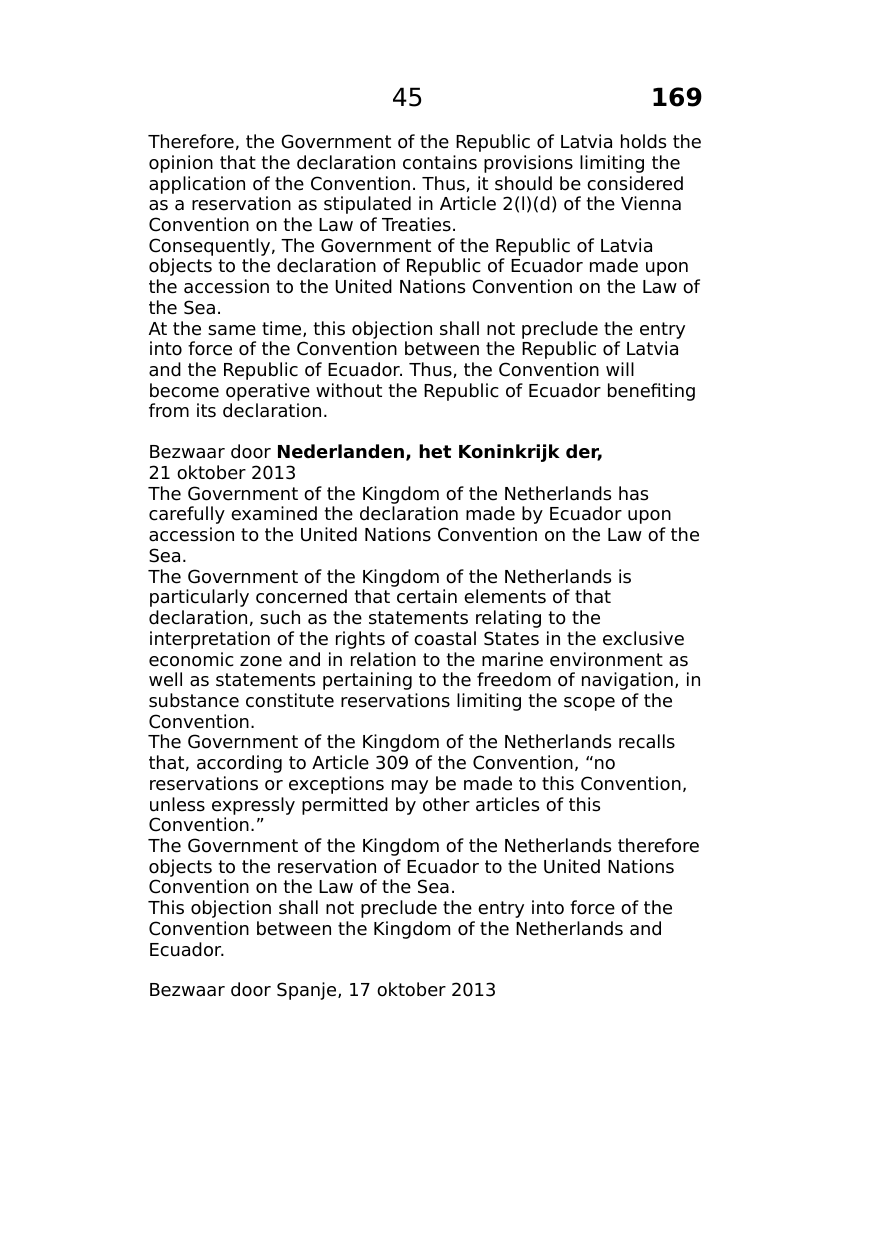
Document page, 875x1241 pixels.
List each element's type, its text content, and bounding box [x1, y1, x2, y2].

text The Government of the Kingdom of the Netherlands is particularly concerned that certain elements of that declaration, such as the statements relating to the interpretation of the rights of coastal States in the exclusive economic zone and in relation to the marine environment as well as statements pertaining to the freedom of navigation, in substance constitute reservations limiting the scope of the Convention. [148, 566, 703, 732]
text The Government of the Kingdom of the Netherlands recalls that, according to Article 309 of the Convention, “no reservations or exceptions may be made to this Convention, unless expressly permitted by other articles of this Convention.” [148, 732, 703, 836]
text Bezwaar door Nederlanden, het Koninkrijk der, 21 oktober 2013 [148, 442, 703, 483]
text Consequently, The Government of the Republic of Latvia objects to the declaration of Republic of Ecuador made upon the accession to the United Nations Convention on the Law of the Sea. [148, 236, 703, 318]
text This objection shall not preclude the entry into force of the Convention between the Kingdom of the Netherlands and Ecuador. [148, 898, 703, 960]
text Bezwaar door Spanje, 17 oktober 2013 [148, 980, 703, 1001]
text At the same time, this objection shall not preclude the entry into force of the Convention between the Republic of Latvia and the Republic of Ecuador. Thus, the Convention will become operative without the Republic of Ecuador benefiting from its declaration. [148, 318, 703, 422]
text Therefore, the Government of the Republic of Latvia holds the opinion that the declaration contains provisions limiting the application of the Convention. Thus, it should be considered as a reservation as stipulated in Article 2(l)(d) of the Vienna Convention on the Law of Treaties. [148, 132, 703, 236]
text The Government of the Kingdom of the Netherlands therefore objects to the reservation of Ecuador to the United Nations Convention on the Law of the Sea. [148, 836, 703, 898]
text The Government of the Kingdom of the Netherlands has carefully examined the declaration made by Ecuador upon accession to the United Nations Convention on the Law of the Sea. [148, 483, 703, 566]
